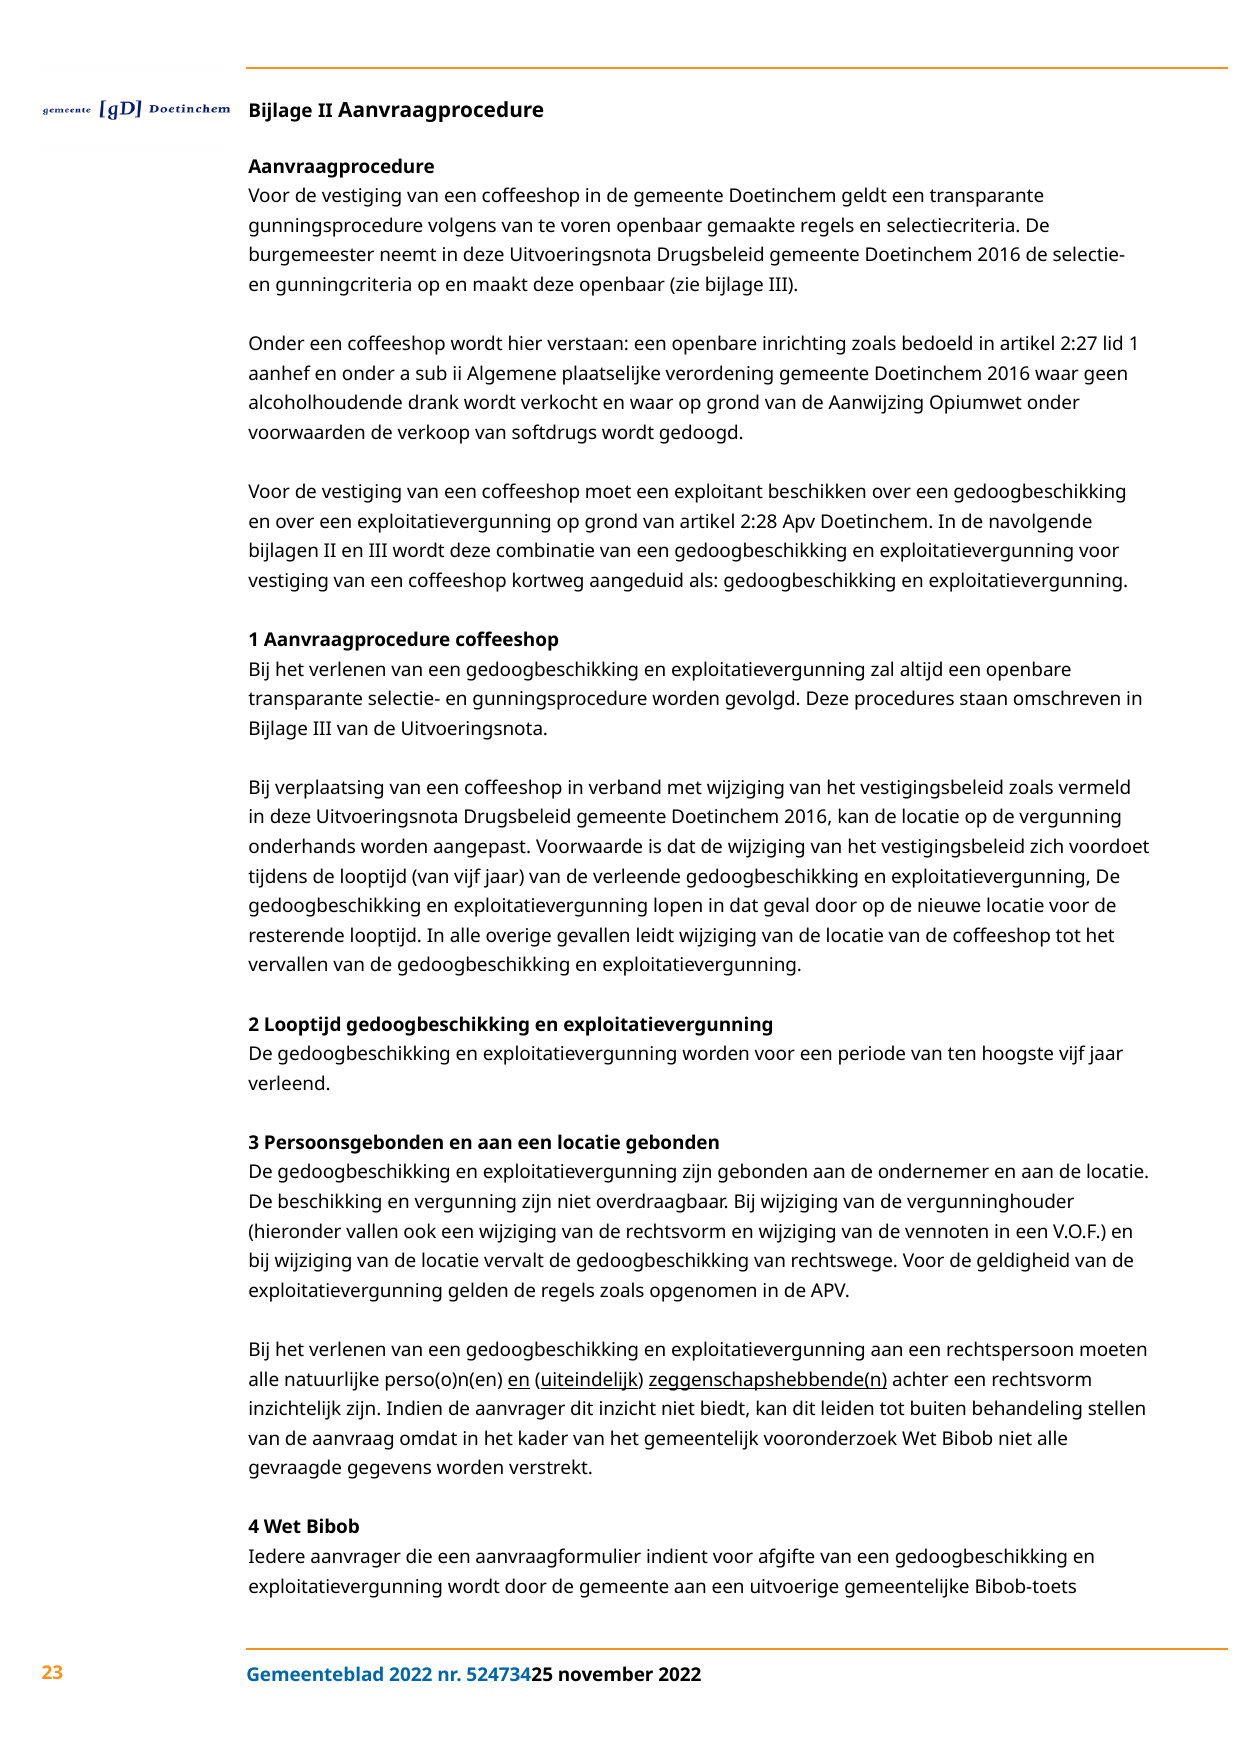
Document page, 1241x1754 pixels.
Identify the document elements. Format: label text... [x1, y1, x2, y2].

text Iedere aanvrager die een aanvraagformulier indient voor afgifte van een gedoogbeschikking en exploitatievergunning wordt door de gemeente aan een uitvoerige gemeentelijke Bibob-toets [248, 1543, 1152, 1599]
text Aanvraagprocedure [248, 153, 1152, 179]
text De gedoogbeschikking en exploitatievergunning zijn gebonden aan de ondernemer en aan de locatie. De beschikking en vergunning zijn niet overdraagbaar. Bij wijziging van de vergunninghouder (hieronder vallen ook een wijziging van de rechtsvorm en wijziging van de vennoten in een V.O.F.) en bij wijziging van de locatie vervalt de gedoogbeschikking van rechtswege. Voor de geldigheid van de exploitatievergunning gelden de regels zoals opgenomen in de APV. [248, 1159, 1152, 1303]
text Bijlage II Aanvraagprocedure [248, 95, 1152, 123]
text Bij het verlenen van een gedoogbeschikking en exploitatievergunning aan een rechtspersoon moeten alle natuurlijke perso(o)n(en) en (uiteindelijk) zeggenschapshebbende(n) achter een rechtsvorm inzichtelijk zijn. Indien de aanvrager dit inzicht niet biedt, kan dit leiden tot buiten behandeling stellen van de aanvraag omdat in het kader van het gemeentelijk vooronderzoek Wet Bibob niet alle gevraagde gegevens worden verstrekt. [248, 1336, 1152, 1480]
picture [41, 47, 231, 172]
text Bij verplaatsing van een coffeeshop in verband met wijziging van het vestigingsbeleid zoals vermeld in deze Uitvoeringsnota Drugsbeleid gemeente Doetinchem 2016, kan de locatie op de vergunning onderhands worden aangepast. Voorwaarde is dat de wijziging van het vestigingsbeleid zich voordoet tijdens de looptijd (van vijf jaar) van de verleende gedoogbeschikking en exploitatievergunning, De gedoogbeschikking en exploitatievergunning lopen in dat geval door op de nieuwe locatie voor de resterende looptijd. In alle overige gevallen leidt wijziging van de locatie van de coffeeshop tot het vervallen van de gedoogbeschikking en exploitatievergunning. [248, 774, 1152, 977]
text 1 Aanvraagprocedure coffeeshop [248, 626, 1152, 652]
text Bij het verlenen van een gedoogbeschikking en exploitatievergunning zal altijd een openbare transparante selectie- en gunningsprocedure worden gevolgd. Deze procedures staan omschreven in Bijlage III van de Uitvoeringsnota. [248, 656, 1152, 741]
text Voor de vestiging van een coffeeshop in de gemeente Doetinchem geldt een transparante gunningsprocedure volgens van te voren openbaar gemaakte regels en selectiecriteria. De burgemeester neemt in deze Uitvoeringsnota Drugsbeleid gemeente Doetinchem 2016 de selectie- en gunningcriteria op en maakt deze openbaar (zie bijlage III). [248, 182, 1152, 297]
text 2 Looptijd gedoogbeschikking en exploitatievergunning [248, 1011, 1152, 1037]
text 3 Persoonsgebonden en aan een locatie gebonden [248, 1129, 1152, 1155]
text Onder een coffeeshop wordt hier verstaan: een openbare inrichting zoals bedoeld in artikel 2:27 lid 1 aanhef en onder a sub ii Algemene plaatselijke verordening gemeente Doetinchem 2016 waar geen alcoholhoudende drank wordt verkocht en waar op grond van de Aanwijzing Opiumwet onder voorwaarden de verkoop van softdrugs wordt gedoogd. [248, 330, 1152, 445]
text Voor de vestiging van een coffeeshop moet een exploitant beschikken over een gedoogbeschikking en over een exploitatievergunning op grond van artikel 2:28 Apv Doetinchem. In de navolgende bijlagen II en III wordt deze combinatie van een gedoogbeschikking en exploitatievergunning voor vestiging van een coffeeshop kortweg aangeduid als: gedoogbeschikking en exploitatievergunning. [248, 478, 1152, 593]
text 4 Wet Bibob [248, 1514, 1152, 1539]
text De gedoogbeschikking en exploitatievergunning worden voor een periode van ten hoogste vijf jaar verleend. [248, 1040, 1152, 1096]
